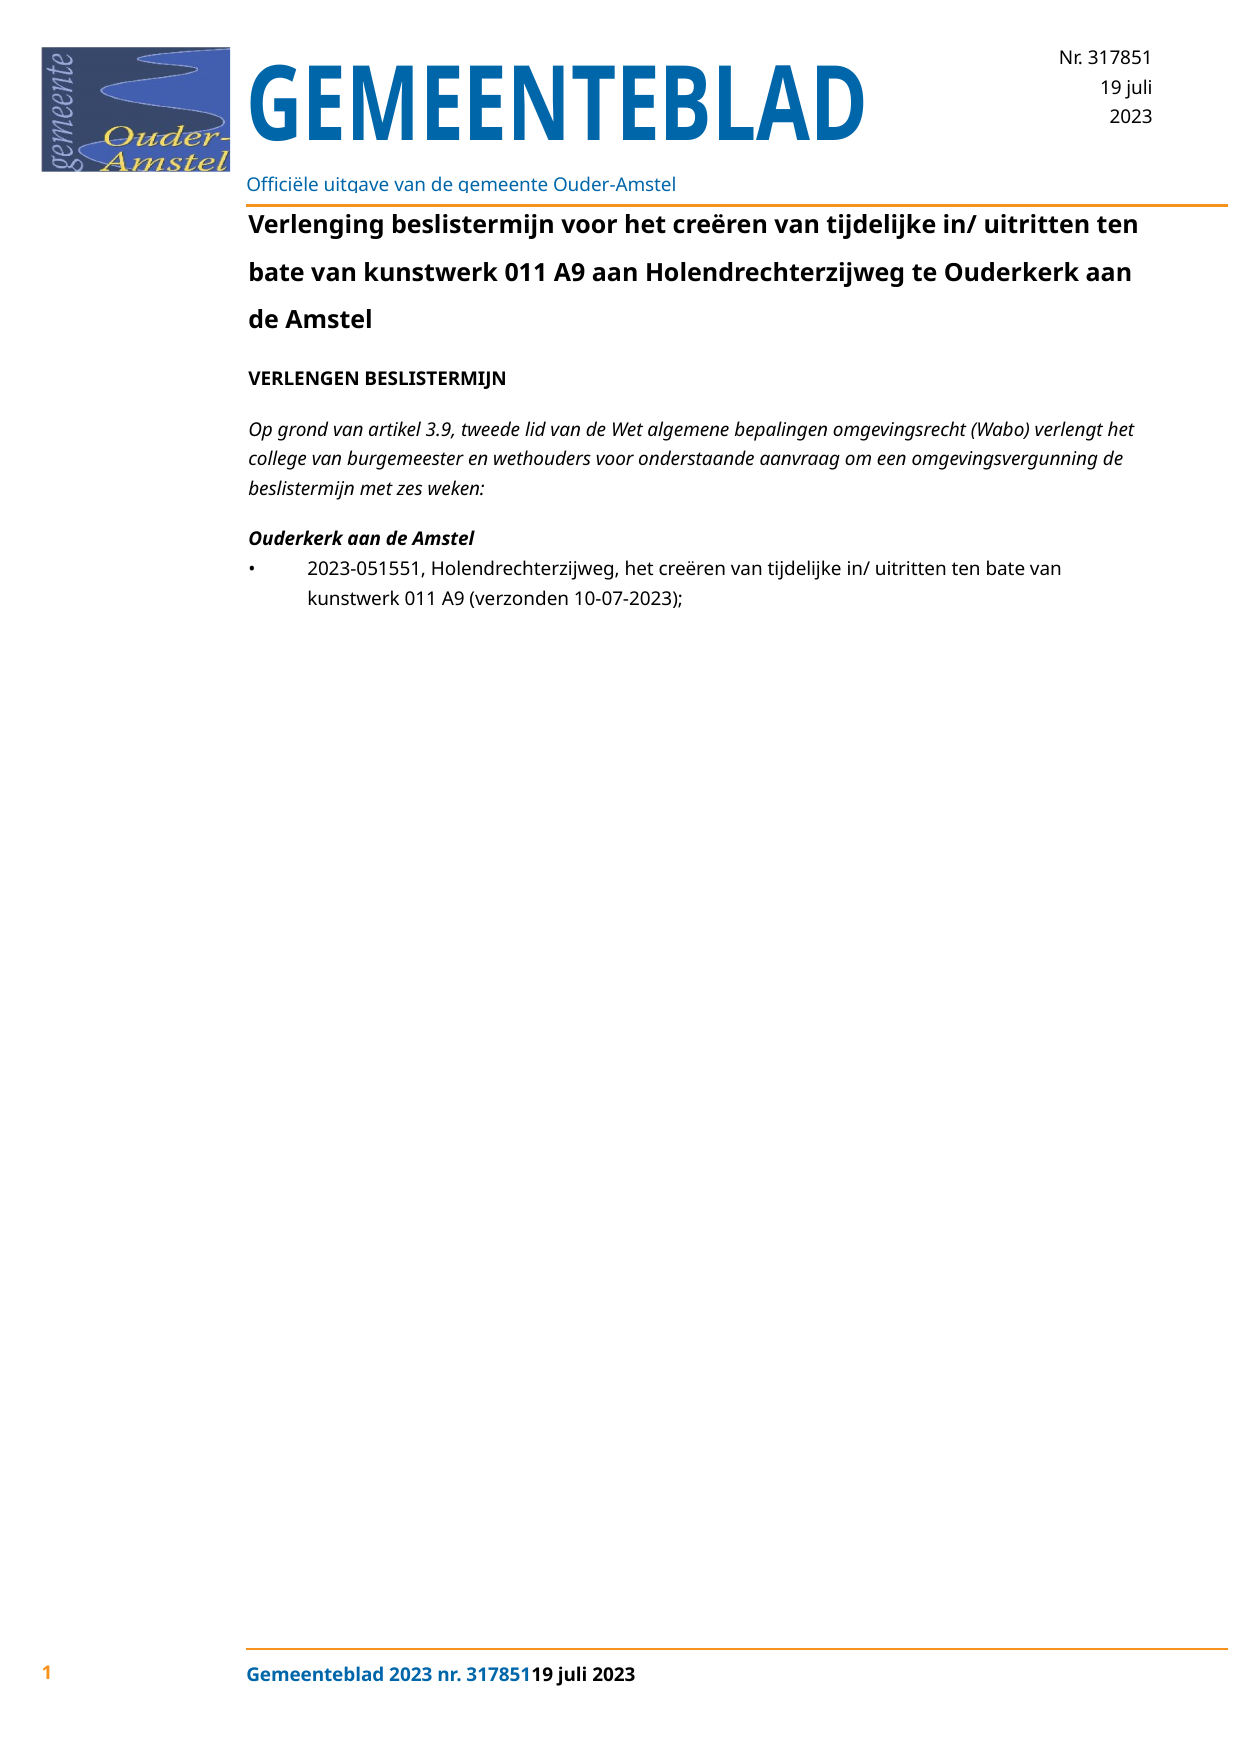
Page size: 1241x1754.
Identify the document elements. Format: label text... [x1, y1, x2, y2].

text Ouderkerk aan de Amstel [248, 526, 1152, 551]
list 2023-051551, Holendrechterzijweg, het creëren van tijdelijke in/ uitritten ten bate van kunstwerk 011 A9 (verzonden 10-07-2023); [248, 555, 1152, 610]
text Verlenging beslistermijn voor het creëren van tijdelijke in/ uitritten ten bate van kunstwerk 011 A9 aan Holendrechterzijweg te Ouderkerk aan de Amstel [248, 207, 1152, 336]
text VERLENGEN BESLISTERMIJN [248, 366, 1152, 391]
picture [41, 47, 231, 172]
text Op grond van artikel 3.9, tweede lid van de Wet algemene bepalingen omgevingsrecht (Wabo) verlengt het college van burgemeester en wethouders voor onderstaande aanvraag om een omgevingsvergunning de beslistermijn met zes weken: [248, 416, 1152, 501]
